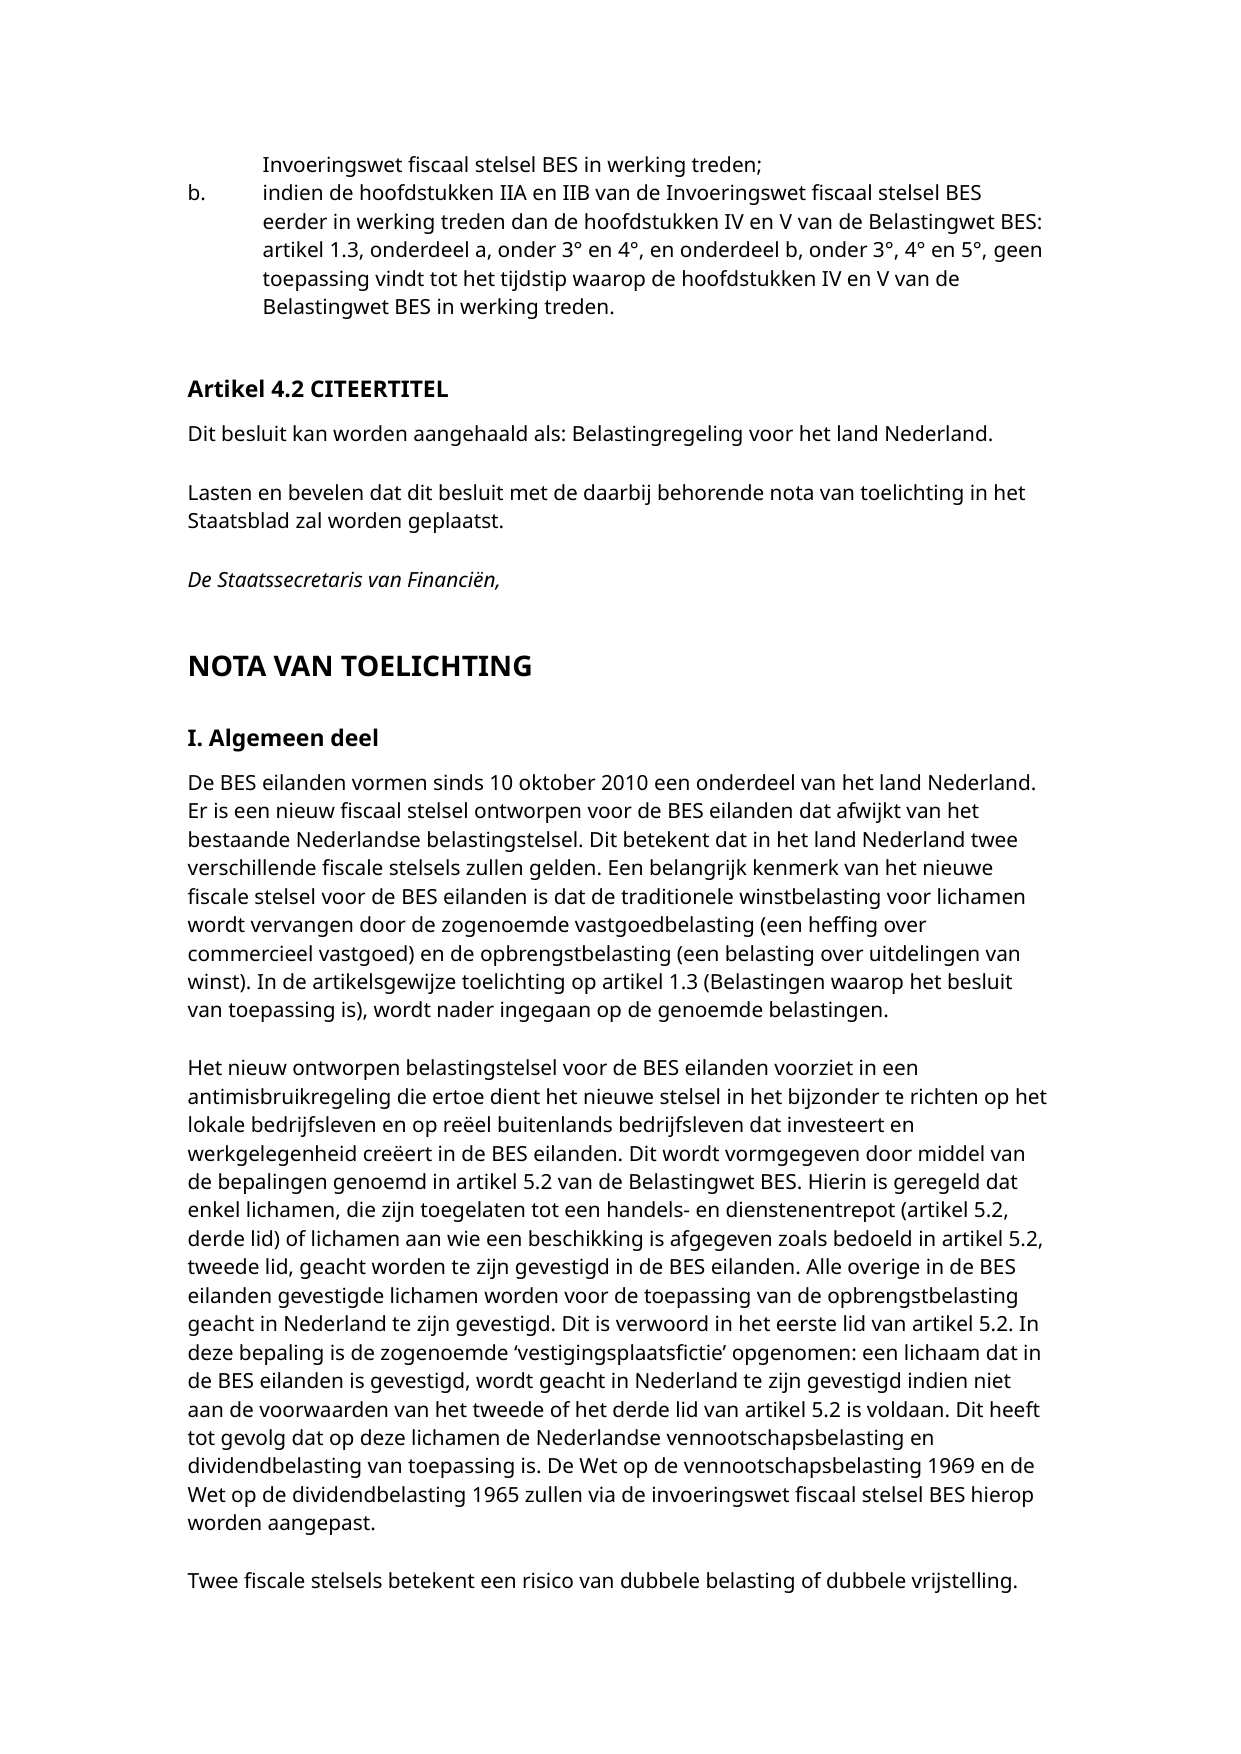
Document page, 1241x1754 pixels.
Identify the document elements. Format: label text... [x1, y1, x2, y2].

list indien de hoofdstukken IIA en IIB van de Invoeringswet fiscaal stelsel BES eerder in werking treden dan de hoofdstukken IV en V van de Belastingwet BES: artikel 1.3, onderdeel a, onder 3° en 4°, en onderdeel b, onder 3°, 4° en 5°, geen toepassing vindt tot het tijdstip waarop de hoofdstukken IV en V van de Belastingwet BES in werking treden. [187, 178, 1053, 321]
subtitle NOTA VAN TOELICHTING [187, 646, 1053, 684]
text De Staatssecretaris van Financiën, [187, 565, 1053, 593]
list Invoeringswet fiscaal stelsel BES in werking treden; [187, 150, 1053, 178]
text Het nieuw ontworpen belastingstelsel voor de BES eilanden voorziet in een antimisbruikregeling die ertoe dient het nieuwe stelsel in het bijzonder te richten op het lokale bedrijfsleven en op reëel buitenlands bedrijfsleven dat investeert en werkgelegenheid creëert in de BES eilanden. Dit wordt vormgegeven door middel van de bepalingen genoemd in artikel 5.2 van de Belastingwet BES. Hierin is geregeld dat enkel lichamen, die zijn toegelaten tot een handels- en dienstenentrepot (artikel 5.2, derde lid) of lichamen aan wie een beschikking is afgegeven zoals bedoeld in artikel 5.2, tweede lid, geacht worden te zijn gevestigd in de BES eilanden. Alle overige in de BES eilanden gevestigde lichamen worden voor de toepassing van de opbrengstbelasting geacht in Nederland te zijn gevestigd. Dit is verwoord in het eerste lid van artikel 5.2. In deze bepaling is de zogenoemde ‘vestigingsplaatsfictie’ opgenomen: een lichaam dat in de BES eilanden is gevestigd, wordt geacht in Nederland te zijn gevestigd indien niet aan de voorwaarden van het tweede of het derde lid van artikel 5.2 is voldaan. Dit heeft tot gevolg dat op deze lichamen de Nederlandse vennootschapsbelasting en dividendbelasting van toepassing is. De Wet op de vennootschapsbelasting 1969 en de Wet op de dividendbelasting 1965 zullen via de invoeringswet fiscaal stelsel BES hierop worden aangepast. [187, 1053, 1053, 1537]
text Lasten en bevelen dat dit besluit met de daarbij behorende nota van toelichting in het Staatsblad zal worden geplaatst. [187, 478, 1053, 535]
text De BES eilanden vormen sinds 10 oktober 2010 een onderdeel van het land Nederland. Er is een nieuw fiscaal stelsel ontworpen voor de BES eilanden dat afwijkt van het bestaande Nederlandse belastingstelsel. Dit betekent dat in het land Nederland twee verschillende fiscale stelsels zullen gelden. Een belangrijk kenmerk van het nieuwe fiscale stelsel voor de BES eilanden is dat de traditionele winstbelasting voor lichamen wordt vervangen door de zogenoemde vastgoedbelasting (een heffing over commercieel vastgoed) en de opbrengstbelasting (een belasting over uitdelingen van winst). In de artikelsgewijze toelichting op artikel 1.3 (Belastingen waarop het besluit van toepassing is), wordt nader ingegaan op de genoemde belastingen. [187, 768, 1053, 1024]
subtitle I. Algemeen deel [187, 722, 1053, 753]
text Twee fiscale stelsels betekent een risico van dubbele belasting of dubbele vrijstelling. [187, 1566, 1053, 1595]
text Dit besluit kan worden aangehaald als: Belastingregeling voor het land Nederland. [187, 419, 1053, 448]
subtitle Artikel 4.2 CITEERTITEL [187, 373, 1053, 404]
